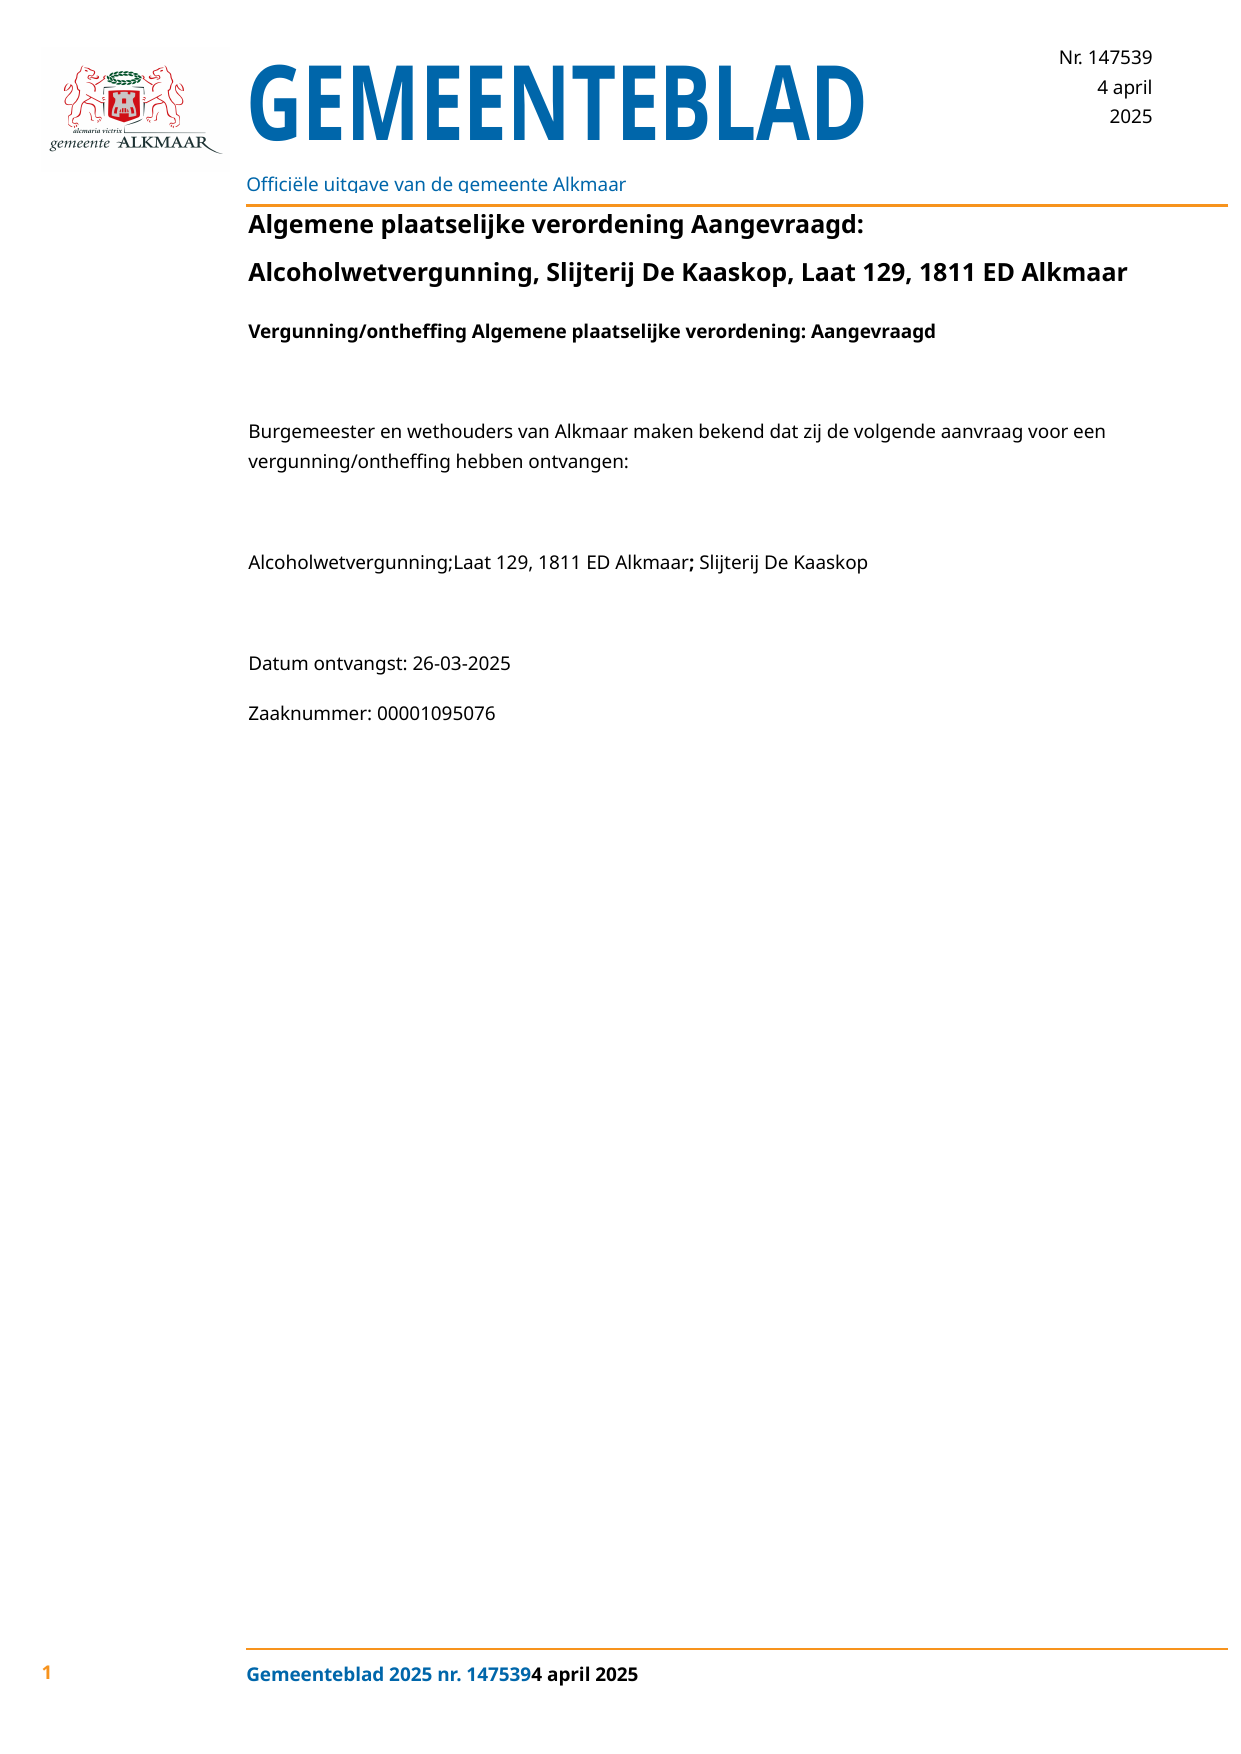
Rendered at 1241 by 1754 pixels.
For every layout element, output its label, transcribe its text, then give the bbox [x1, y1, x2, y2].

text Zaaknummer: 00001095076 [248, 700, 1152, 726]
text Algemene plaatselijke verordening Aangevraagd: Alcoholwetvergunning, Slijterij De Kaaskop, Laat 129, 1811 ED Alkmaar [248, 207, 1152, 288]
text Datum ontvangst: 26-03-2025 [248, 650, 1152, 676]
picture [41, 47, 231, 172]
text Alcoholwetvergunning;Laat 129, 1811 ED Alkmaar; Slijterij De Kaaskop [248, 549, 1152, 575]
text Burgemeester en wethouders van Alkmaar maken bekend dat zij de volgende aanvraag voor een vergunning/ontheffing hebben ontvangen: [248, 419, 1152, 474]
text Vergunning/ontheffing Algemene plaatselijke verordening: Aangevraagd [248, 318, 1152, 344]
